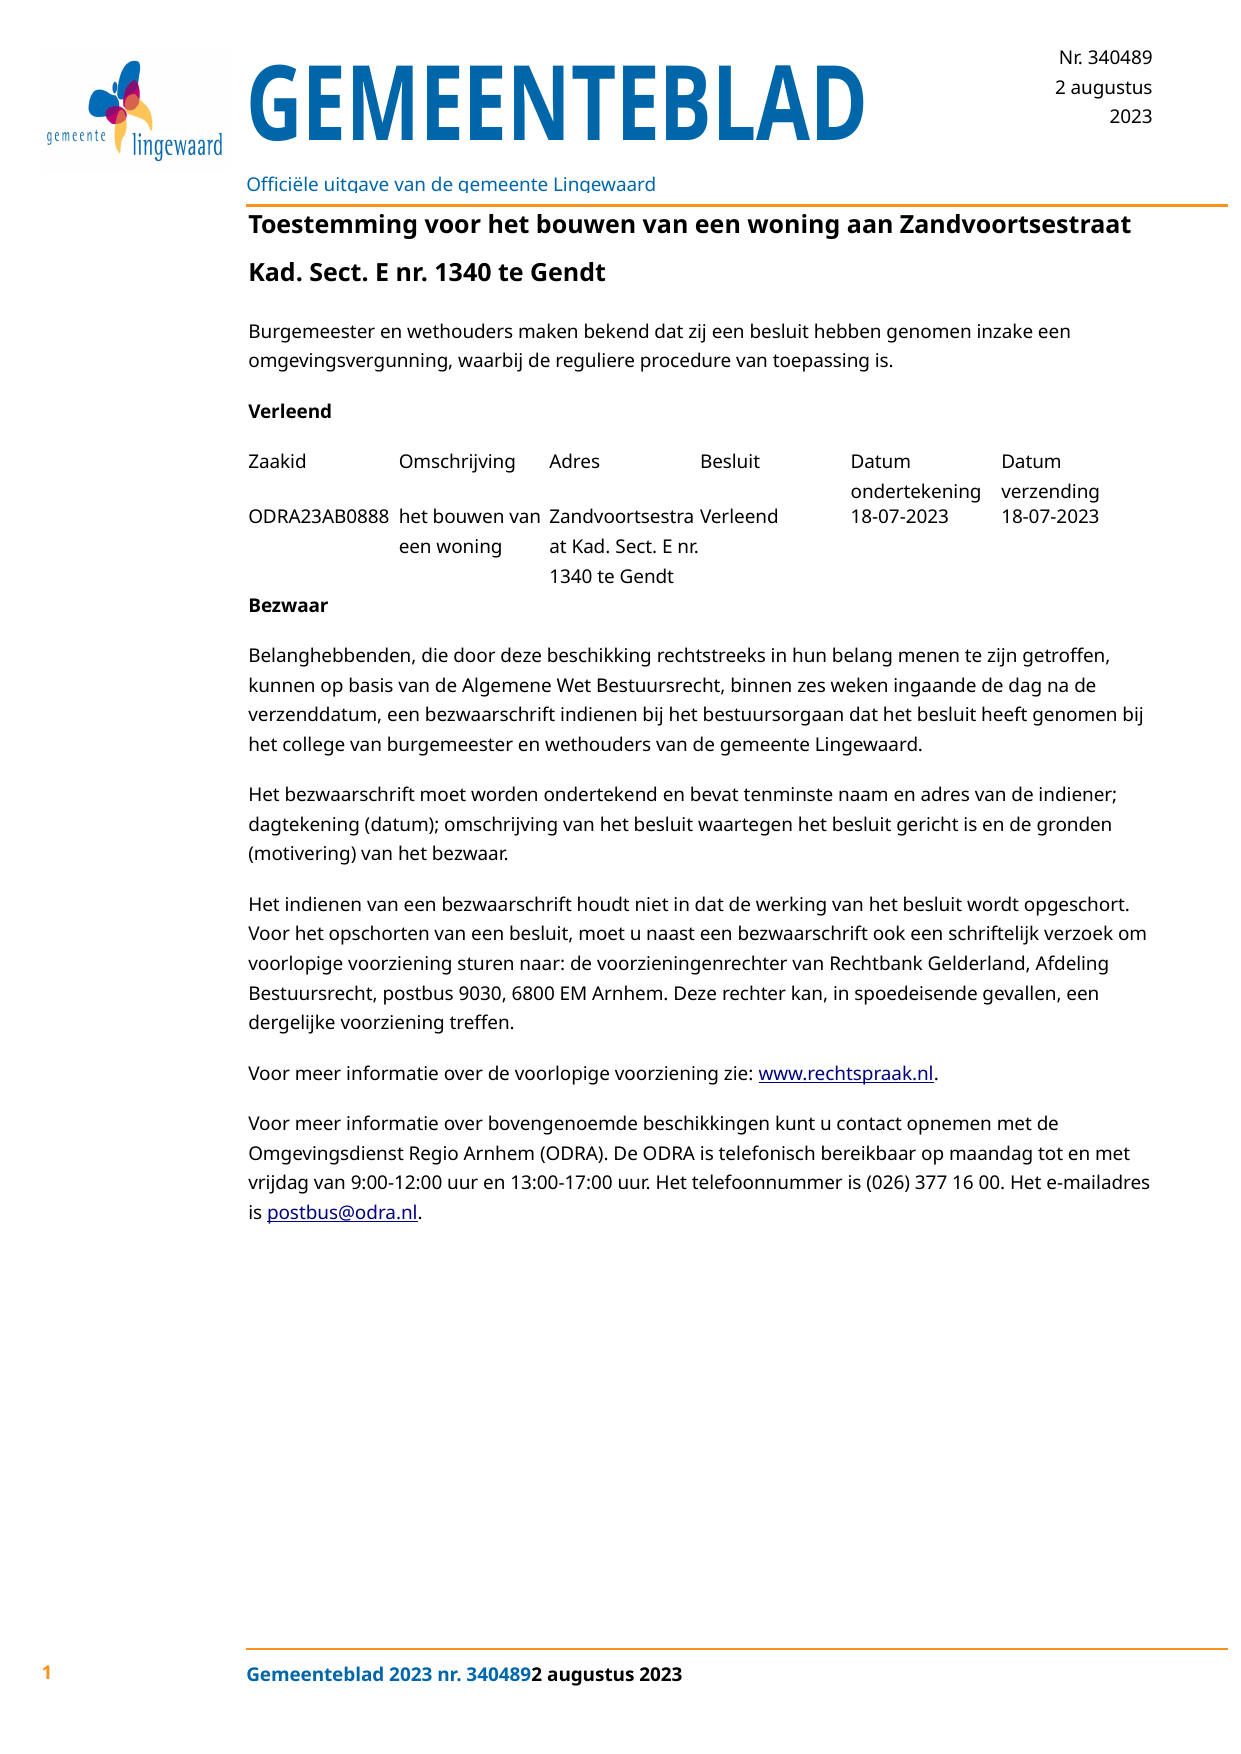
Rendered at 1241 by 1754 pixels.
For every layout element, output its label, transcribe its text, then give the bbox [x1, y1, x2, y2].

table_header Omschrijving [399, 449, 549, 504]
table_cell 18-07-2023 [1001, 504, 1152, 589]
table_header Datum ondertekening [850, 449, 1001, 504]
table_cell 18-07-2023 [850, 504, 1001, 589]
table_cell het bouwen van een woning [399, 504, 549, 589]
text Bezwaar [248, 592, 1152, 618]
table_header Zaakid [248, 449, 398, 504]
text Belanghebbenden, die door deze beschikking rechtstreeks in hun belang menen te zijn getroffen, kunnen op basis van de Algemene Wet Bestuursrecht, binnen zes weken ingaande de dag na de verzenddatum, een bezwaarschrift indienen bij het bestuursorgaan dat het besluit heeft genomen bij het college van burgemeester en wethouders van de gemeente Lingewaard. [248, 642, 1152, 757]
table_header Datum verzending [1001, 449, 1152, 504]
text Het indienen van een bezwaarschrift houdt niet in dat de werking van het besluit wordt opgeschort. Voor het opschorten van een besluit, moet u naast een bezwaarschrift ook een schriftelijk verzoek om voorlopige voorziening sturen naar: de voorzieningenrechter van Rechtbank Gelderland, Afdeling Bestuursrecht, postbus 9030, 6800 EM Arnhem. Deze rechter kan, in spoedeisende gevallen, een dergelijke voorziening treffen. [248, 891, 1152, 1035]
text Verleend [248, 398, 1152, 424]
text Voor meer informatie over de voorlopige voorziening zie: www.rechtspraak.nl. [248, 1060, 1152, 1086]
table_cell Zandvoortsestraat Kad. Sect. E nr. 1340 te Gendt [549, 504, 700, 589]
picture [41, 47, 231, 172]
text Voor meer informatie over bovengenoemde beschikkingen kunt u contact opnemen met de Omgevingsdienst Regio Arnhem (ODRA). De ODRA is telefonisch bereikbaar op maandag tot en met vrijdag van 9:00-12:00 uur en 13:00-17:00 uur. Het telefoonnummer is (026) 377 16 00. Het e-mailadres is postbus@odra.nl. [248, 1110, 1152, 1225]
text Het bezwaarschrift moet worden ondertekend en bevat tenminste naam en adres van de indiener; dagtekening (datum); omschrijving van het besluit waartegen het besluit gericht is en de gronden (motivering) van het bezwaar. [248, 781, 1152, 866]
table_header Adres [549, 449, 700, 504]
text Burgemeester en wethouders maken bekend dat zij een besluit hebben genomen inzake een omgevingsvergunning, waarbij de reguliere procedure van toepassing is. [248, 318, 1152, 373]
table_header Besluit [700, 449, 850, 504]
table_cell Verleend [700, 504, 850, 589]
table_cell ODRA23AB0888 [248, 504, 398, 589]
text Toestemming voor het bouwen van een woning aan Zandvoortsestraat Kad. Sect. E nr. 1340 te Gendt [248, 207, 1152, 288]
